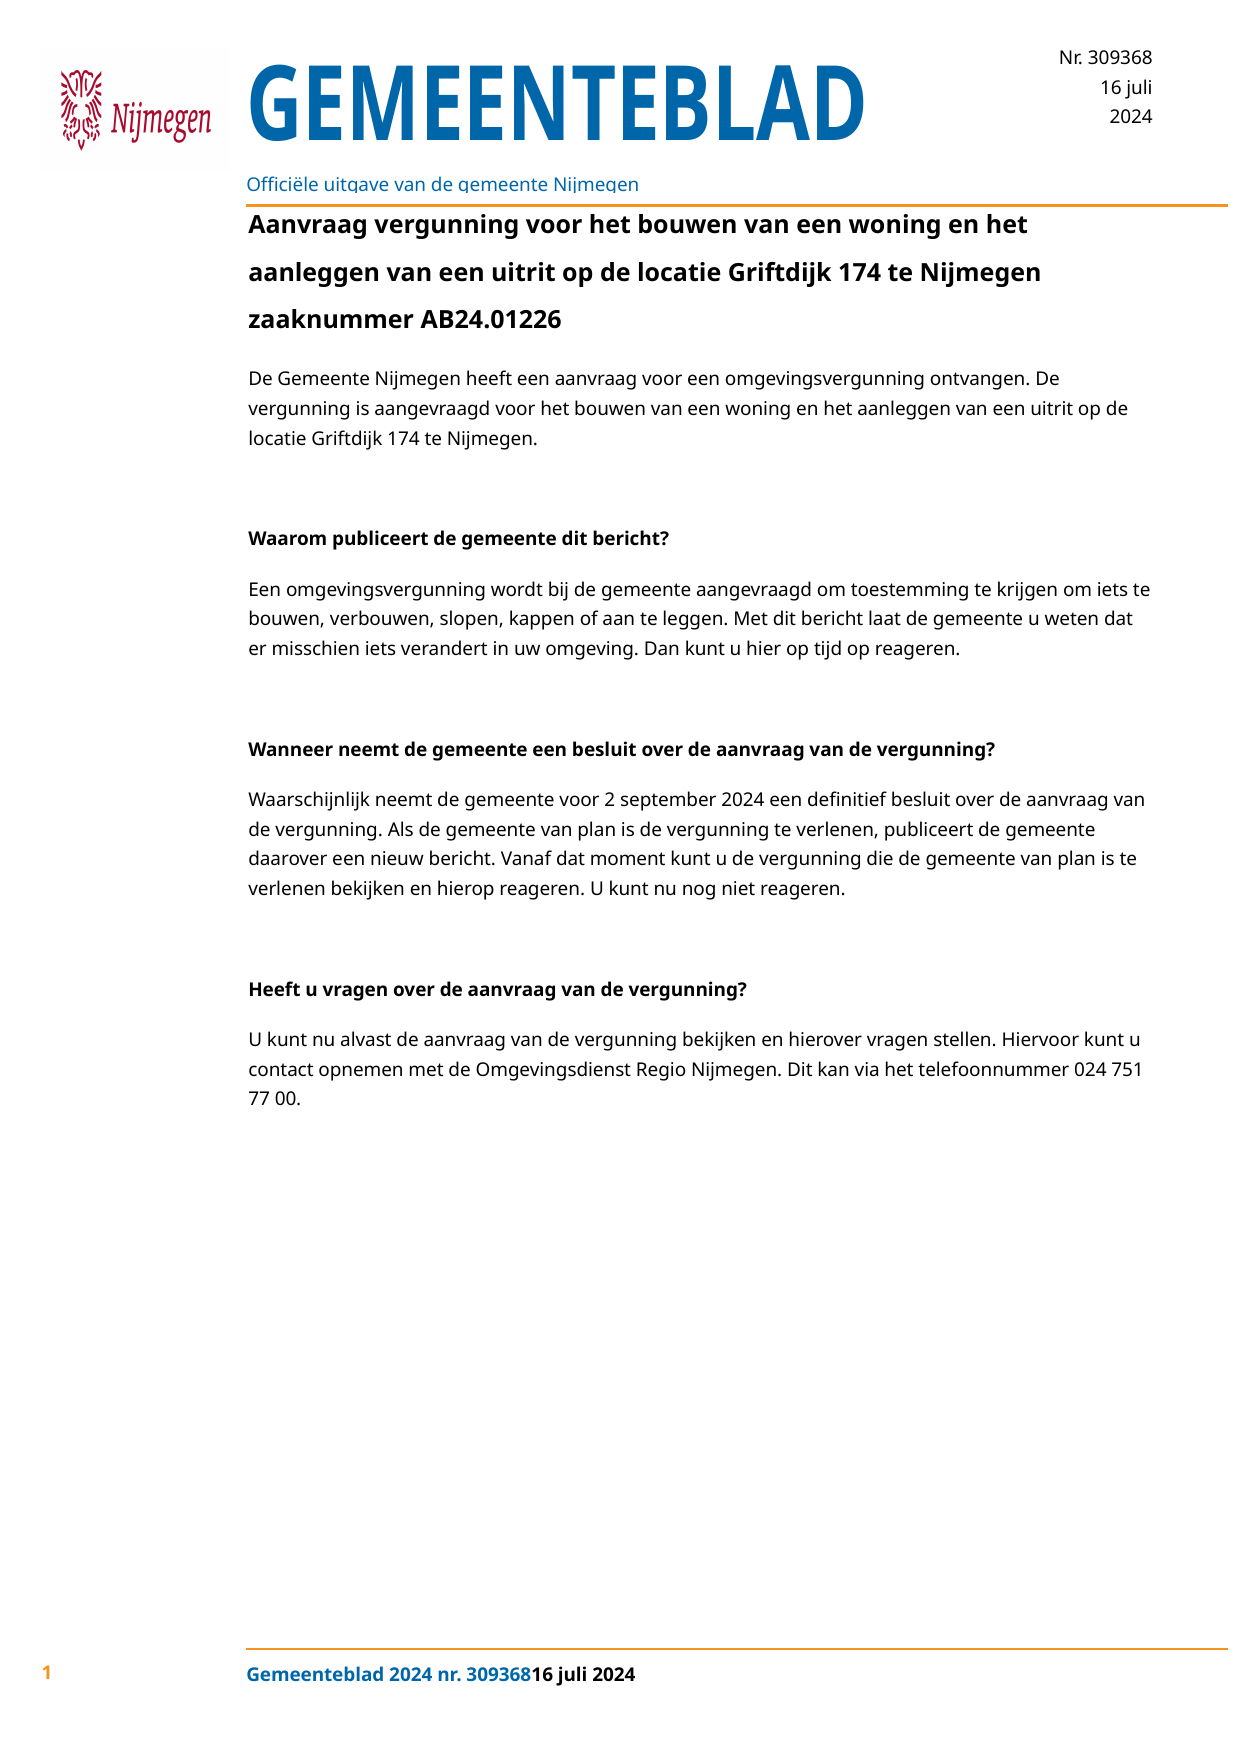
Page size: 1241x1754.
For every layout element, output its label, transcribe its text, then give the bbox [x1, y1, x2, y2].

text Wanneer neemt de gemeente een besluit over de aanvraag van de vergunning? [248, 736, 1152, 762]
text De Gemeente Nijmegen heeft een aanvraag voor een omgevingsvergunning ontvangen. De vergunning is aangevraagd voor het bouwen van een woning en het aanleggen van een uitrit op de locatie Griftdijk 174 te Nijmegen. [248, 366, 1152, 450]
text Waarschijnlijk neemt de gemeente voor 2 september 2024 een definitief besluit over de aanvraag van de vergunning. Als de gemeente van plan is de vergunning te verlenen, publiceert de gemeente daarover een nieuw bericht. Vanaf dat moment kunt u de vergunning die de gemeente van plan is te verlenen bekijken en hierop reageren. U kunt nu nog niet reageren. [248, 786, 1152, 901]
text U kunt nu alvast de aanvraag van de vergunning bekijken en hierover vragen stellen. Hiervoor kunt u contact opnemen met de Omgevingsdienst Regio Nijmegen. Dit kan via het telefoonnummer 024 751 77 00. [248, 1026, 1152, 1111]
text Waarom publiceert de gemeente dit bericht? [248, 526, 1152, 551]
text Een omgevingsvergunning wordt bij de gemeente aangevraagd om toestemming te krijgen om iets te bouwen, verbouwen, slopen, kappen of aan te leggen. Met dit bericht laat de gemeente u weten dat er misschien iets verandert in uw omgeving. Dan kunt u hier op tijd op reageren. [248, 576, 1152, 661]
text Aanvraag vergunning voor het bouwen van een woning en het aanleggen van een uitrit op de locatie Griftdijk 174 te Nijmegen zaaknummer AB24.01226 [248, 207, 1152, 336]
picture [41, 47, 231, 172]
text Heeft u vragen over de aanvraag van de vergunning? [248, 976, 1152, 1002]
